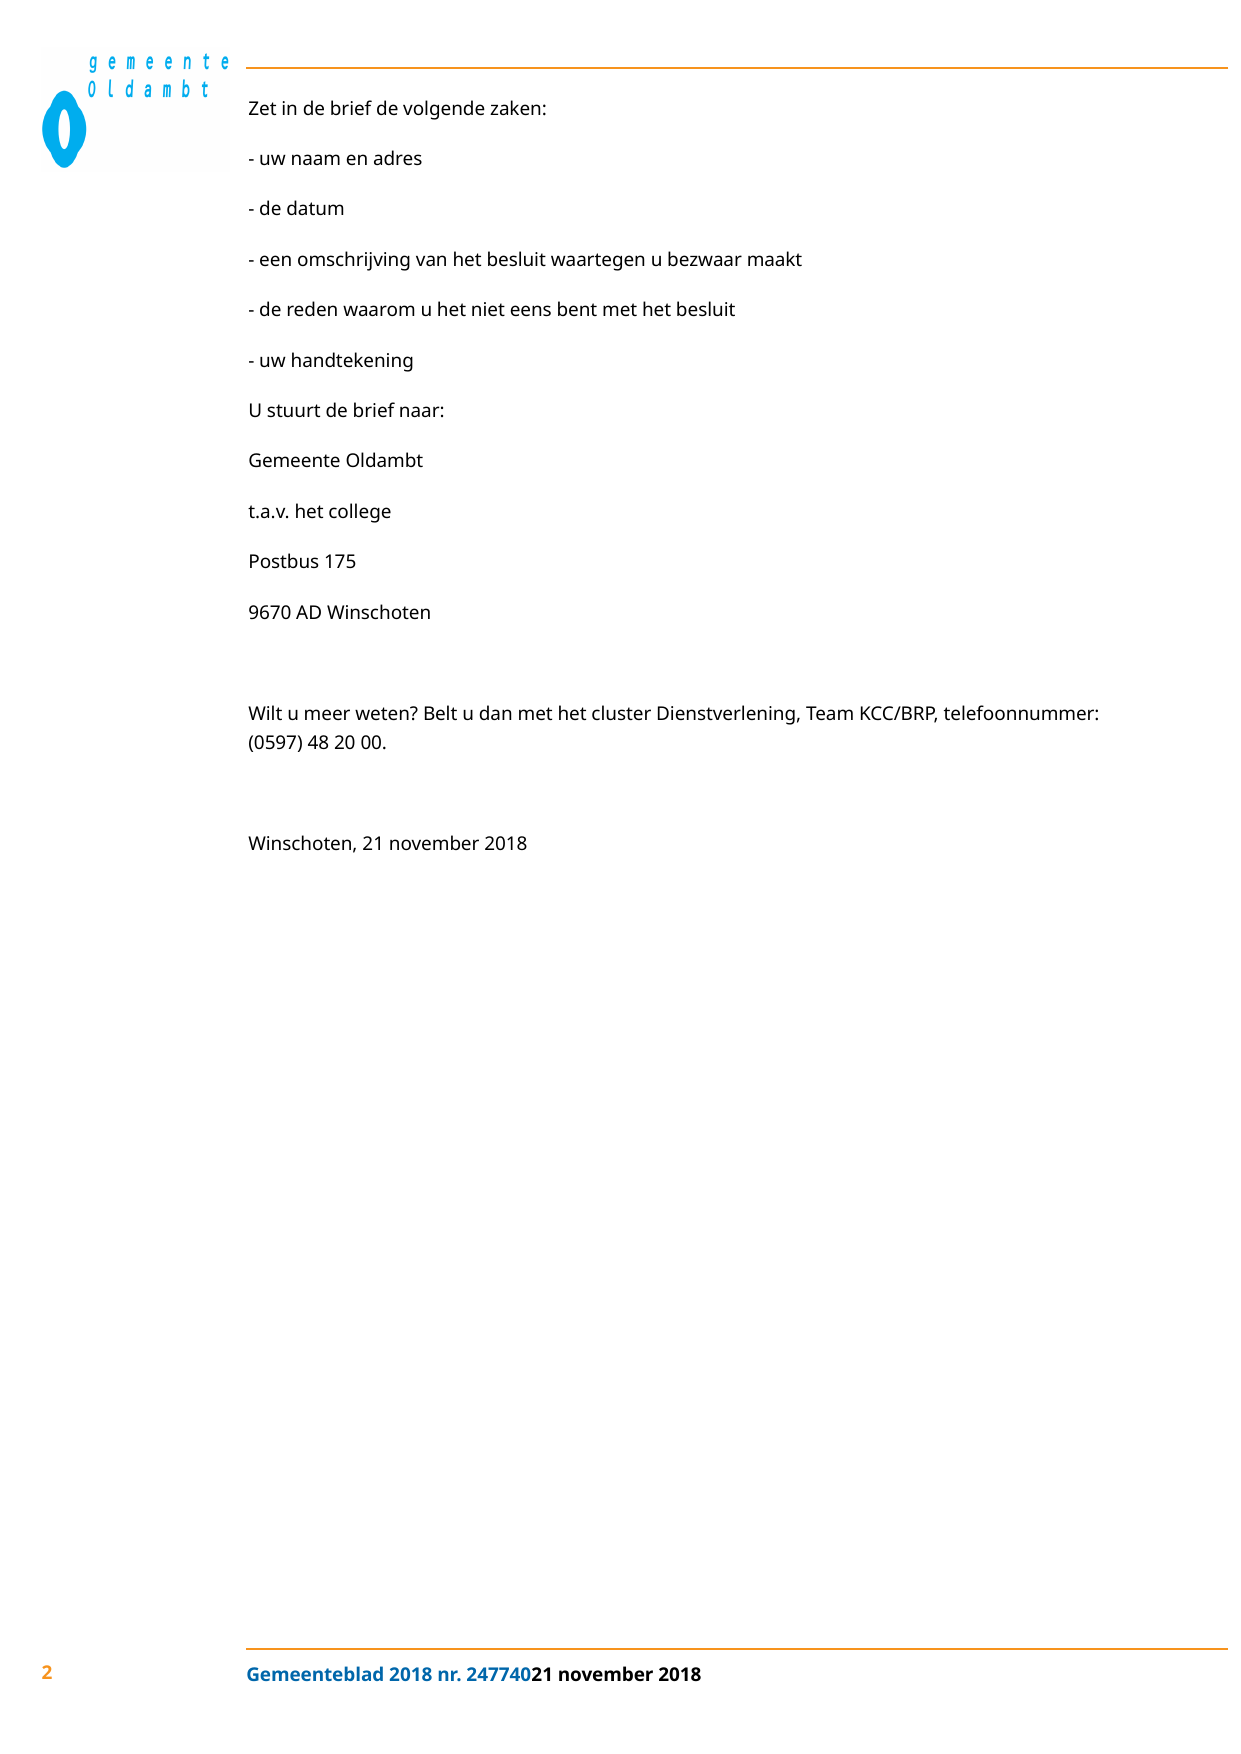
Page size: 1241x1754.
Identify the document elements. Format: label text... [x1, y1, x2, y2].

text Zet in de brief de volgende zaken: [248, 95, 1152, 121]
text - uw handtekening [248, 347, 1152, 373]
text t.a.v. het college [248, 498, 1152, 524]
text U stuurt de brief naar: [248, 397, 1152, 423]
text - de reden waarom u het niet eens bent met het besluit [248, 296, 1152, 322]
text Wilt u meer weten? Belt u dan met het cluster Dienstverlening, Team KCC/BRP, telefoonnummer: (0597) 48 20 00. [248, 700, 1152, 755]
text Postbus 175 [248, 548, 1152, 574]
text - de datum [248, 196, 1152, 221]
text - uw naam en adres [248, 145, 1152, 171]
picture [41, 47, 231, 172]
text 9670 AD Winschoten [248, 599, 1152, 625]
text Gemeente Oldambt [248, 448, 1152, 473]
text - een omschrijving van het besluit waartegen u bezwaar maakt [248, 246, 1152, 272]
text Winschoten, 21 november 2018 [248, 830, 1152, 856]
